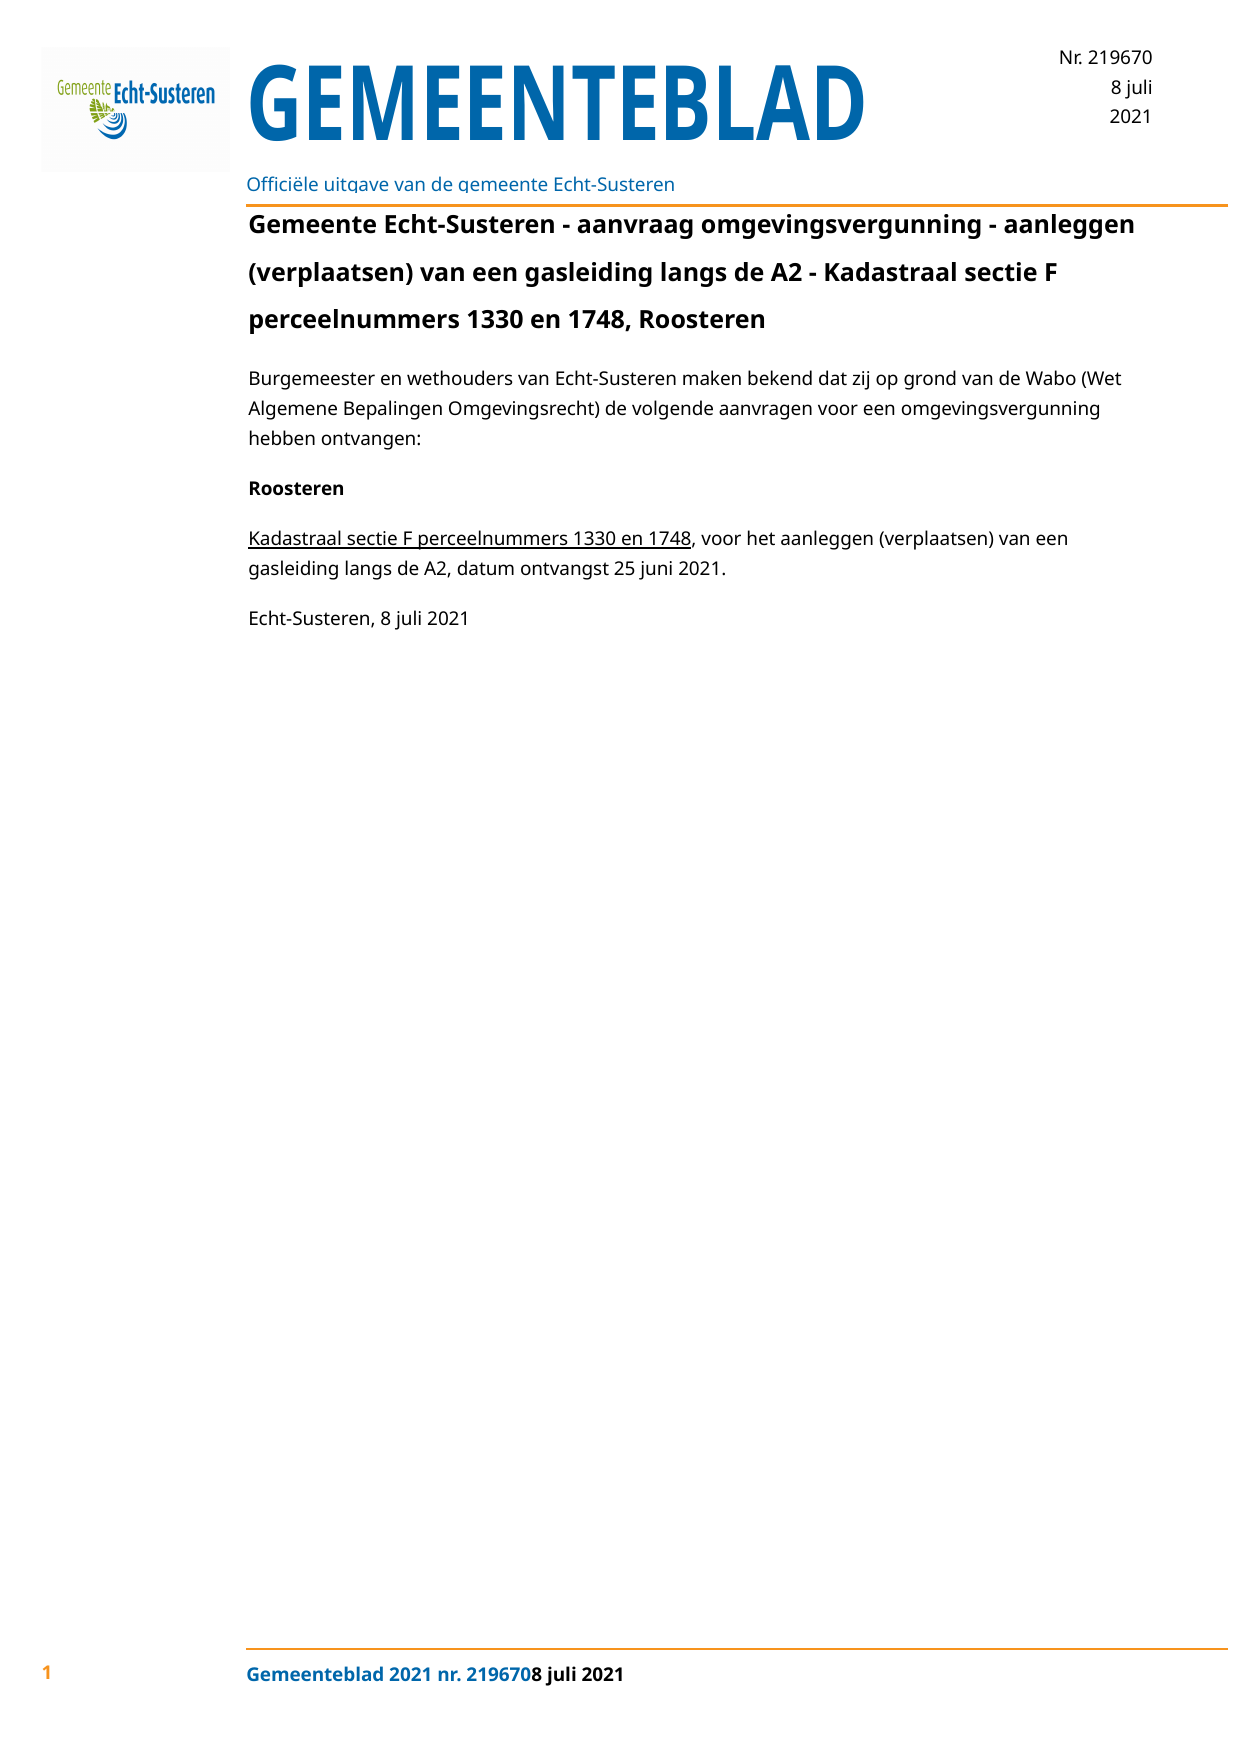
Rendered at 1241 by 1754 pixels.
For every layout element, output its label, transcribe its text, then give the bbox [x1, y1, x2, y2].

text Burgemeester en wethouders van Echt-Susteren maken bekend dat zij op grond van de Wabo (Wet Algemene Bepalingen Omgevingsrecht) de volgende aanvragen voor een omgevingsvergunning hebben ontvangen: [248, 366, 1152, 450]
text Gemeente Echt-Susteren - aanvraag omgevingsvergunning - aanleggen (verplaatsen) van een gasleiding langs de A2 - Kadastraal sectie F perceelnummers 1330 en 1748, Roosteren [248, 207, 1152, 336]
text Roosteren [248, 475, 1152, 501]
text Kadastraal sectie F perceelnummers 1330 en 1748, voor het aanleggen (verplaatsen) van een gasleiding langs de A2, datum ontvangst 25 juni 2021. [248, 526, 1152, 581]
picture [41, 47, 231, 172]
text Echt-Susteren, 8 juli 2021 [248, 606, 1152, 631]
